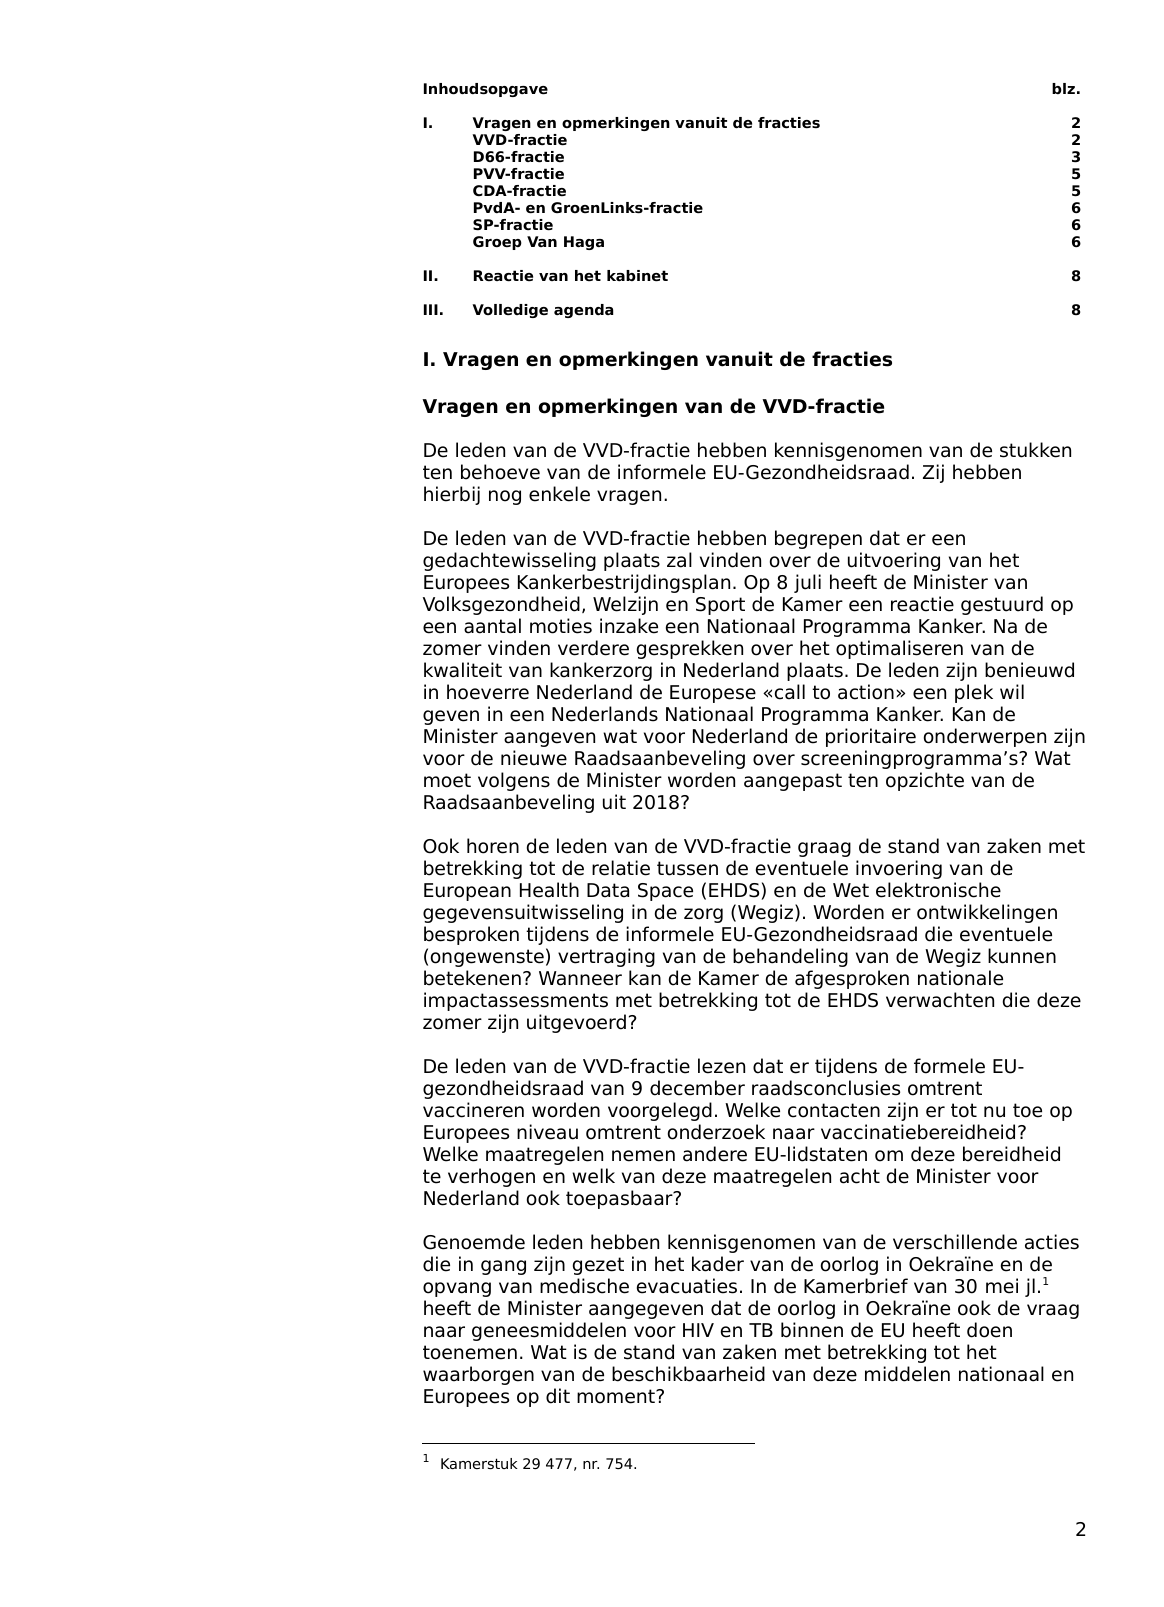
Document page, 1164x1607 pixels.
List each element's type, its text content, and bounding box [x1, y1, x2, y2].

subtitle Vragen en opmerkingen van de VVD-fractie [422, 396, 1087, 418]
table_cell [422, 166, 467, 183]
subtitle I. Vragen en opmerkingen vanuit de fracties [422, 349, 1087, 371]
table_cell [422, 217, 467, 234]
table_cell PvdA- en GroenLinks-fractie [467, 200, 1028, 217]
table_cell 5 [1028, 166, 1087, 183]
table_cell [422, 251, 467, 268]
table_cell [467, 285, 1028, 302]
table_cell PVV-fractie [467, 166, 1028, 183]
table_cell [1028, 251, 1087, 268]
table_cell [422, 285, 467, 302]
table_cell [422, 200, 467, 217]
table_cell 8 [1028, 302, 1087, 319]
table_cell [1028, 98, 1087, 115]
table_cell 8 [1028, 268, 1087, 285]
table_cell 6 [1028, 200, 1087, 217]
table_cell Reactie van het kabinet [467, 268, 1028, 285]
table_cell Volledige agenda [467, 302, 1028, 319]
table_cell [422, 132, 467, 149]
table_cell 6 [1028, 217, 1087, 234]
table_cell II. [422, 268, 467, 285]
table_cell [422, 183, 467, 200]
table_cell [422, 149, 467, 166]
table_cell D66-fractie [467, 149, 1028, 166]
table_cell [1028, 285, 1087, 302]
table_cell [467, 98, 1028, 115]
table_cell Vragen en opmerkingen vanuit de fracties [467, 115, 1028, 132]
text Ook horen de leden van de VVD-fractie graag de stand van zaken met betrekking tot de relatie tussen de eventuele invoering van de European Health Data Space (EHDS) en de Wet elektronische gegevensuitwisseling in de zorg (Wegiz). Worden er ontwikkelingen besproken tijdens de informele EU-Gezondheidsraad die eventuele (ongewenste) vertraging van de behandeling van de Wegiz kunnen betekenen? Wanneer kan de Kamer de afgesproken nationale impactassessments met betrekking tot de EHDS verwachten die deze zomer zijn uitgevoerd? [422, 836, 1087, 1034]
table_cell 3 [1028, 149, 1087, 166]
table_cell 6 [1028, 234, 1087, 251]
table_cell 2 [1028, 115, 1087, 132]
table_cell I. [422, 115, 467, 132]
table_cell SP-fractie [467, 217, 1028, 234]
text De leden van de VVD-fractie hebben begrepen dat er een gedachtewisseling plaats zal vinden over de uitvoering van het Europees Kankerbestrijdingsplan. Op 8 juli heeft de Minister van Volksgezondheid, Welzijn en Sport de Kamer een reactie gestuurd op een aantal moties inzake een Nationaal Programma Kanker. Na de zomer vinden verdere gesprekken over het optimaliseren van de kwaliteit van kankerzorg in Nederland plaats. De leden zijn benieuwd in hoeverre Nederland de Europese «call to action» een plek wil geven in een Nederlands Nationaal Programma Kanker. Kan de Minister aangeven wat voor Nederland de prioritaire onderwerpen zijn voor de nieuwe Raadsaanbeveling over screeningprogramma’s? Wat moet volgens de Minister worden aangepast ten opzichte van de Raadsaanbeveling uit 2018? [422, 528, 1087, 814]
text Genoemde leden hebben kennisgenomen van de verschillende acties die in gang zijn gezet in het kader van de oorlog in Oekraïne en de opvang van medische evacuaties. In de Kamerbrief van 30 mei jl. heeft de Minister aangegeven dat de oorlog in Oekraïne ook de vraag naar geneesmiddelen voor HIV en TB binnen de EU heeft doen toenemen. Wat is de stand van zaken met betrekking tot het waarborgen van de beschikbaarheid van deze middelen nationaal en Europees op dit moment? [422, 1232, 1087, 1408]
table_cell 2 [1028, 132, 1087, 149]
table_cell VVD-fractie [467, 132, 1028, 149]
table_header blz. [1028, 81, 1087, 98]
table_cell 5 [1028, 183, 1087, 200]
table_cell Groep Van Haga [467, 234, 1028, 251]
table_cell [422, 98, 467, 115]
text De leden van de VVD-fractie lezen dat er tijdens de formele EU-gezondheidsraad van 9 december raadsconclusies omtrent vaccineren worden voorgelegd. Welke contacten zijn er tot nu toe op Europees niveau omtrent onderzoek naar vaccinatiebereidheid? Welke maatregelen nemen andere EU-lidstaten om deze bereidheid te verhogen en welk van deze maatregelen acht de Minister voor Nederland ook toepasbaar? [422, 1056, 1087, 1210]
table_cell [422, 234, 467, 251]
table_header Inhoudsopgave [422, 81, 1028, 98]
table_cell [467, 251, 1028, 268]
table_cell III. [422, 302, 467, 319]
text Kamerstuk 29 477, nr. 754. [422, 1452, 1087, 1474]
text De leden van de VVD-fractie hebben kennisgenomen van de stukken ten behoeve van de informele EU-Gezondheidsraad. Zij hebben hierbij nog enkele vragen. [422, 440, 1087, 506]
table_cell CDA-fractie [467, 183, 1028, 200]
